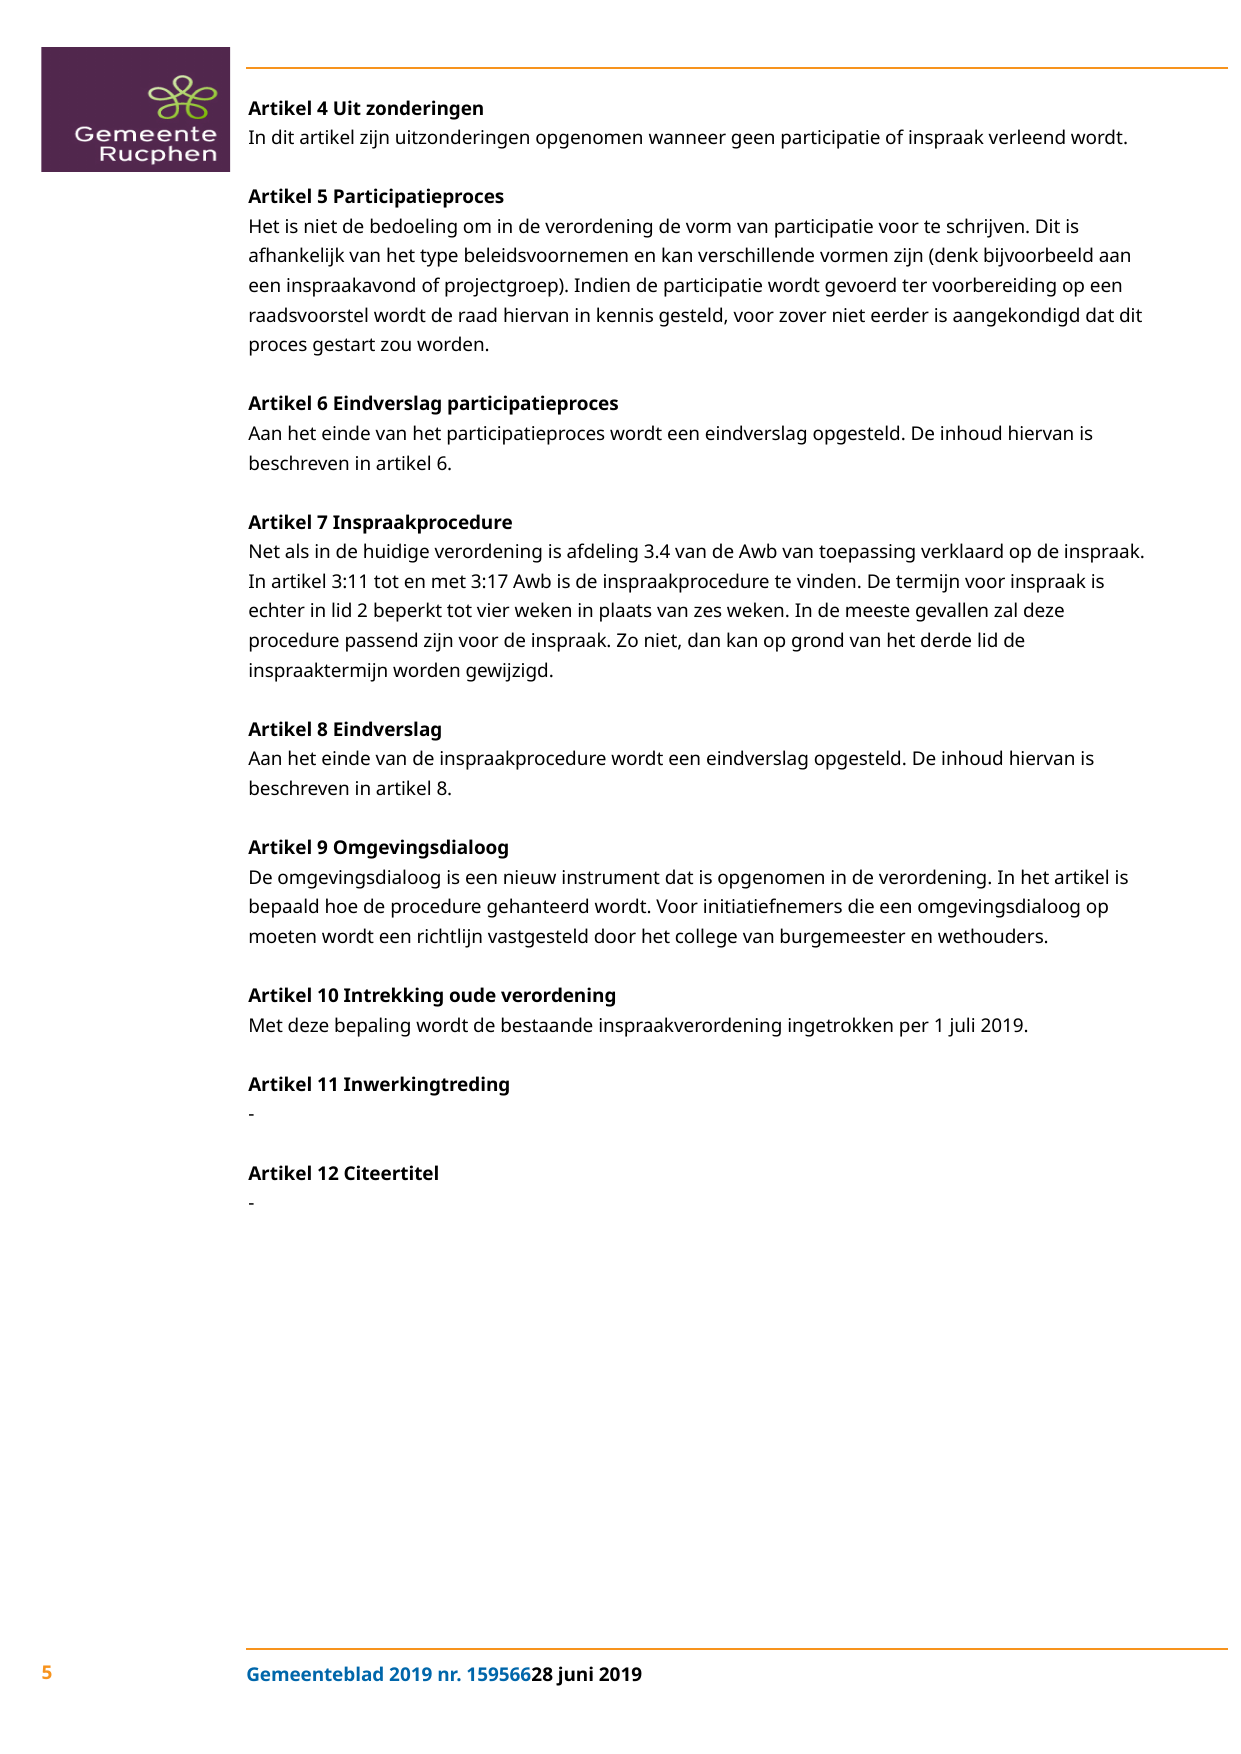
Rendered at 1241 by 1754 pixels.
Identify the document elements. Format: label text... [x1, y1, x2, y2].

text Artikel 7 Inspraakprocedure [248, 509, 1152, 535]
text Artikel 10 Intrekking oude verordening [248, 982, 1152, 1008]
text Artikel 4 Uit zonderingen [248, 95, 1152, 121]
text Aan het einde van de inspraakprocedure wordt een eindverslag opgesteld. De inhoud hiervan is beschreven in artikel 8. [248, 746, 1152, 801]
text In dit artikel zijn uitzonderingen opgenomen wanneer geen participatie of inspraak verleend wordt. [248, 124, 1152, 150]
text Artikel 11 Inwerkingtreding [248, 1071, 1152, 1097]
text Artikel 5 Participatieproces [248, 183, 1152, 209]
text Artikel 12 Citeertitel [248, 1160, 1152, 1186]
text Met deze bepaling wordt de bestaande inspraakverordening ingetrokken per 1 juli 2019. [248, 1012, 1152, 1038]
text Aan het einde van het participatieproces wordt een eindverslag opgesteld. De inhoud hiervan is beschreven in artikel 6. [248, 420, 1152, 476]
text Het is niet de bedoeling om in de verordening de vorm van participatie voor te schrijven. Dit is afhankelijk van het type beleidsvoornemen en kan verschillende vormen zijn (denk bijvoorbeeld aan een inspraakavond of projectgroep). Indien de participatie wordt gevoerd ter voorbereiding op een raadsvoorstel wordt de raad hiervan in kennis gesteld, voor zover niet eerder is aangekondigd dat dit proces gestart zou worden. [248, 213, 1152, 357]
text - [248, 1189, 1152, 1215]
text - [248, 1101, 1152, 1126]
text Artikel 8 Eindverslag [248, 716, 1152, 742]
picture [41, 47, 231, 172]
text Artikel 6 Eindverslag participatieproces [248, 391, 1152, 416]
text De omgevingsdialoog is een nieuw instrument dat is opgenomen in de verordening. In het artikel is bepaald hoe de procedure gehanteerd wordt. Voor initiatiefnemers die een omgevingsdialoog op moeten wordt een richtlijn vastgesteld door het college van burgemeester en wethouders. [248, 864, 1152, 949]
text Net als in de huidige verordening is afdeling 3.4 van de Awb van toepassing verklaard op de inspraak. In artikel 3:11 tot en met 3:17 Awb is de inspraakprocedure te vinden. De termijn voor inspraak is echter in lid 2 beperkt tot vier weken in plaats van zes weken. In de meeste gevallen zal deze procedure passend zijn voor de inspraak. Zo niet, dan kan op grond van het derde lid de inspraaktermijn worden gewijzigd. [248, 538, 1152, 683]
text Artikel 9 Omgevingsdialoog [248, 834, 1152, 860]
